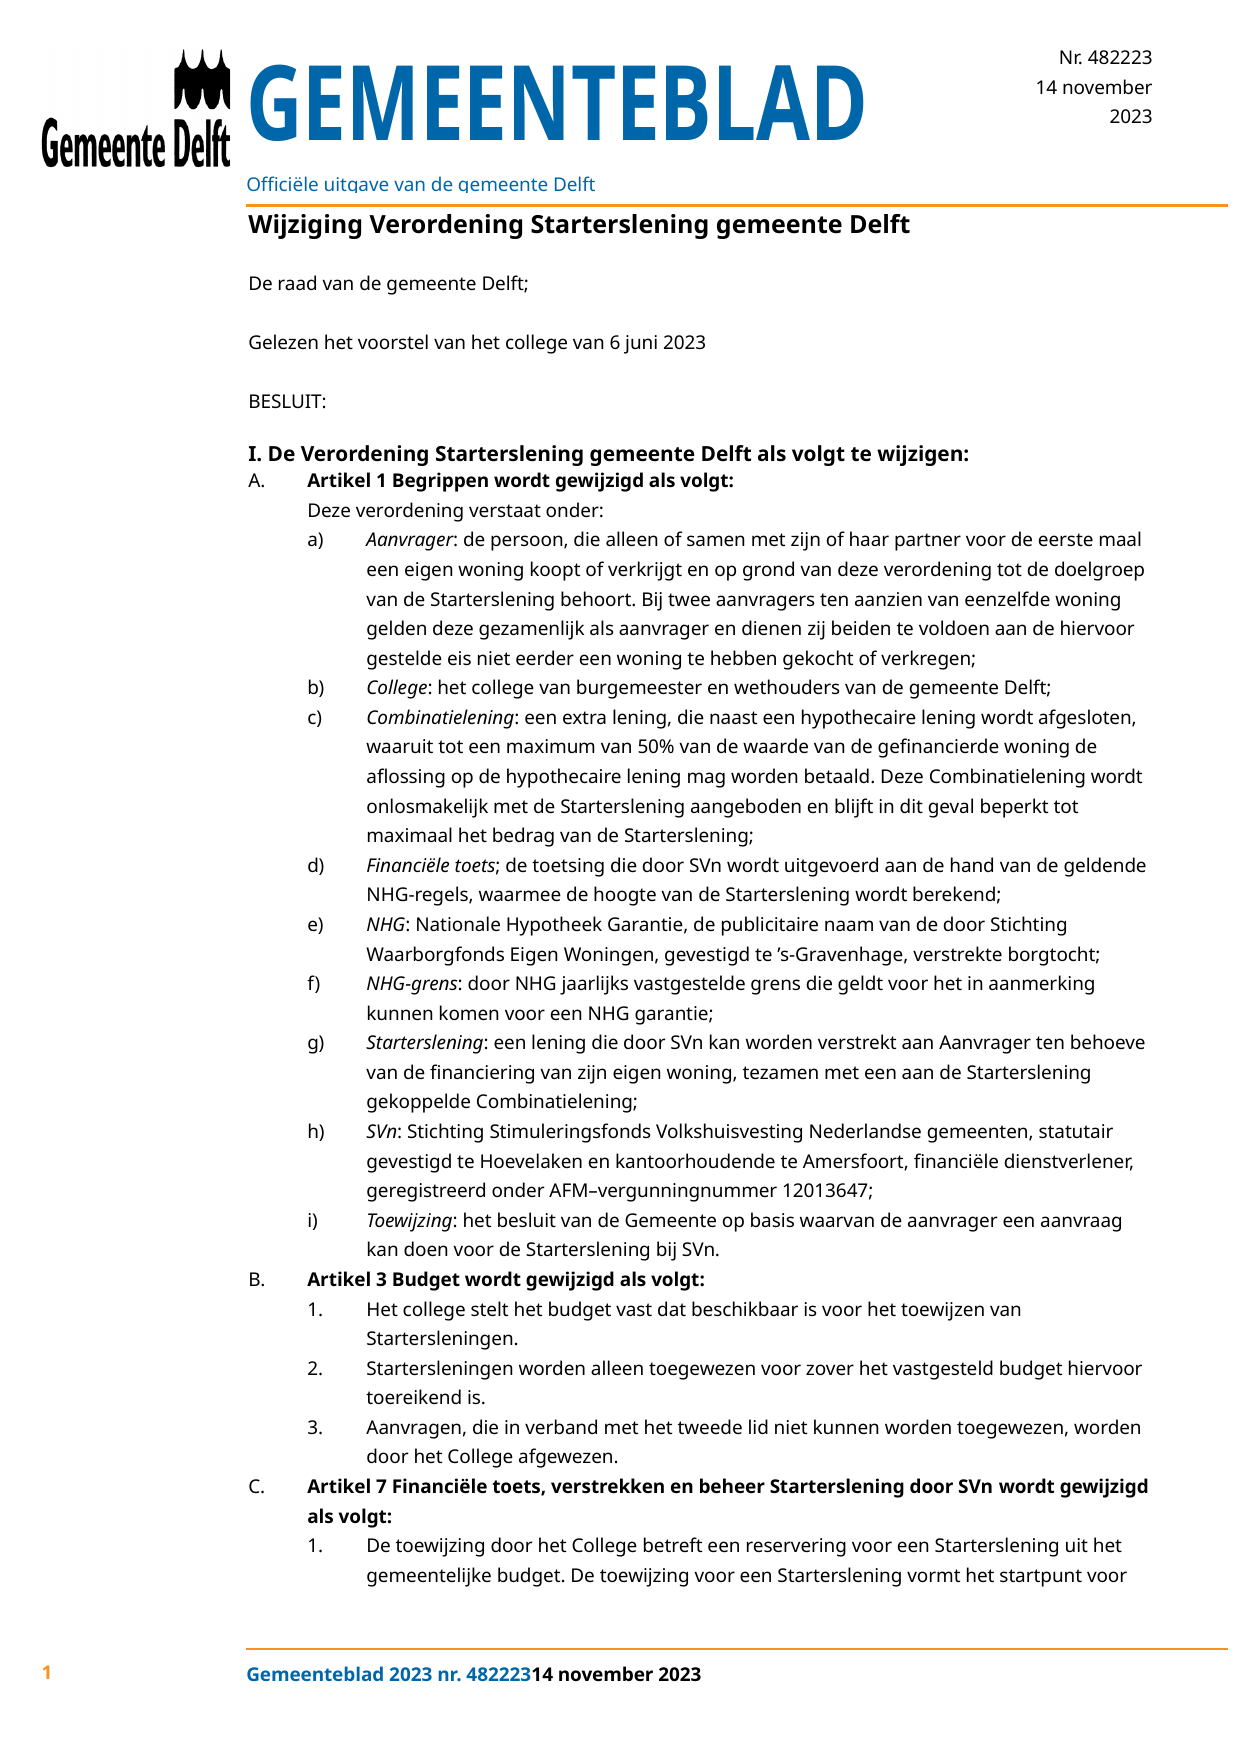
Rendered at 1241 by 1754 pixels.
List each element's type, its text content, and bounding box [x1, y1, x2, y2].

list Artikel 7 Financiële toets, verstrekken en beheer Starterslening door SVn wordt gewijzigd als volgt: [248, 1473, 1152, 1529]
list SVn: Stichting Stimuleringsfonds Volkshuisvesting Nederlandse gemeenten, statutair gevestigd te Hoevelaken en kantoorhoudende te Amersfoort, financiële dienstverlener, geregistreerd onder AFM–vergunningnummer 12013647; [307, 1118, 1152, 1203]
list NHG-grens: door NHG jaarlijks vastgestelde grens die geldt voor het in aanmerking kunnen komen voor een NHG garantie; [307, 970, 1152, 1026]
list Artikel 3 Budget wordt gewijzigd als volgt: [248, 1266, 1152, 1292]
list Starterslening: een lening die door SVn kan worden verstrekt aan Aanvrager ten behoeve van de financiering van zijn eigen woning, tezamen met een aan de Starterslening gekoppelde Combinatielening; [307, 1029, 1152, 1114]
list Combinatielening: een extra lening, die naast een hypothecaire lening wordt afgesloten, waaruit tot een maximum van 50% van de waarde van de gefinancierde woning de aflossing op de hypothecaire lening mag worden betaald. Deze Combinatielening wordt onlosmakelijk met de Starterslening aangeboden en blijft in dit geval beperkt tot maximaal het bedrag van de Starterslening; [307, 704, 1152, 848]
text De raad van de gemeente Delft; [248, 270, 1152, 296]
list Financiële toets; de toetsing die door SVn wordt uitgevoerd aan de hand van de geldende NHG-regels, waarmee de hoogte van de Starterslening wordt berekend; [307, 852, 1152, 907]
list Toewijzing: het besluit van de Gemeente op basis waarvan de aanvrager een aanvraag kan doen voor de Starterslening bij SVn. [307, 1207, 1152, 1262]
list College: het college van burgemeester en wethouders van de gemeente Delft; [307, 674, 1152, 700]
list NHG: Nationale Hypotheek Garantie, de publicitaire naam van de door Stichting Waarborgfonds Eigen Woningen, gevestigd te ’s-Gravenhage, verstrekte borgtocht; [307, 911, 1152, 967]
list Aanvragen, die in verband met het tweede lid niet kunnen worden toegewezen, worden door het College afgewezen. [307, 1414, 1152, 1469]
list De toewijzing door het College betreft een reservering voor een Starterslening uit het gemeentelijke budget. De toewijzing voor een Starterslening vormt het startpunt voor [307, 1532, 1152, 1588]
list Deze verordening verstaat onder: [248, 497, 1152, 523]
picture [41, 47, 231, 172]
list Aanvrager: de persoon, die alleen of samen met zijn of haar partner voor de eerste maal een eigen woning koopt of verkrijgt en op grond van deze verordening tot de doelgroep van de Starterslening behoort. Bij twee aanvragers ten aanzien van eenzelfde woning gelden deze gezamenlijk als aanvrager en dienen zij beiden te voldoen aan de hiervoor gestelde eis niet eerder een woning te hebben gekocht of verkregen; [307, 527, 1152, 671]
text Wijziging Verordening Starterslening gemeente Delft [248, 207, 1152, 241]
text I. De Verordening Starterslening gemeente Delft als volgt te wijzigen: [248, 439, 1152, 467]
list Het college stelt het budget vast dat beschikbaar is voor het toewijzen van Startersleningen. [307, 1296, 1152, 1351]
text Gelezen het voorstel van het college van 6 juni 2023 [248, 329, 1152, 355]
text BESLUIT: [248, 389, 1152, 414]
list Artikel 1 Begrippen wordt gewijzigd als volgt: [248, 467, 1152, 493]
list Startersleningen worden alleen toegewezen voor zover het vastgesteld budget hiervoor toereikend is. [307, 1355, 1152, 1410]
